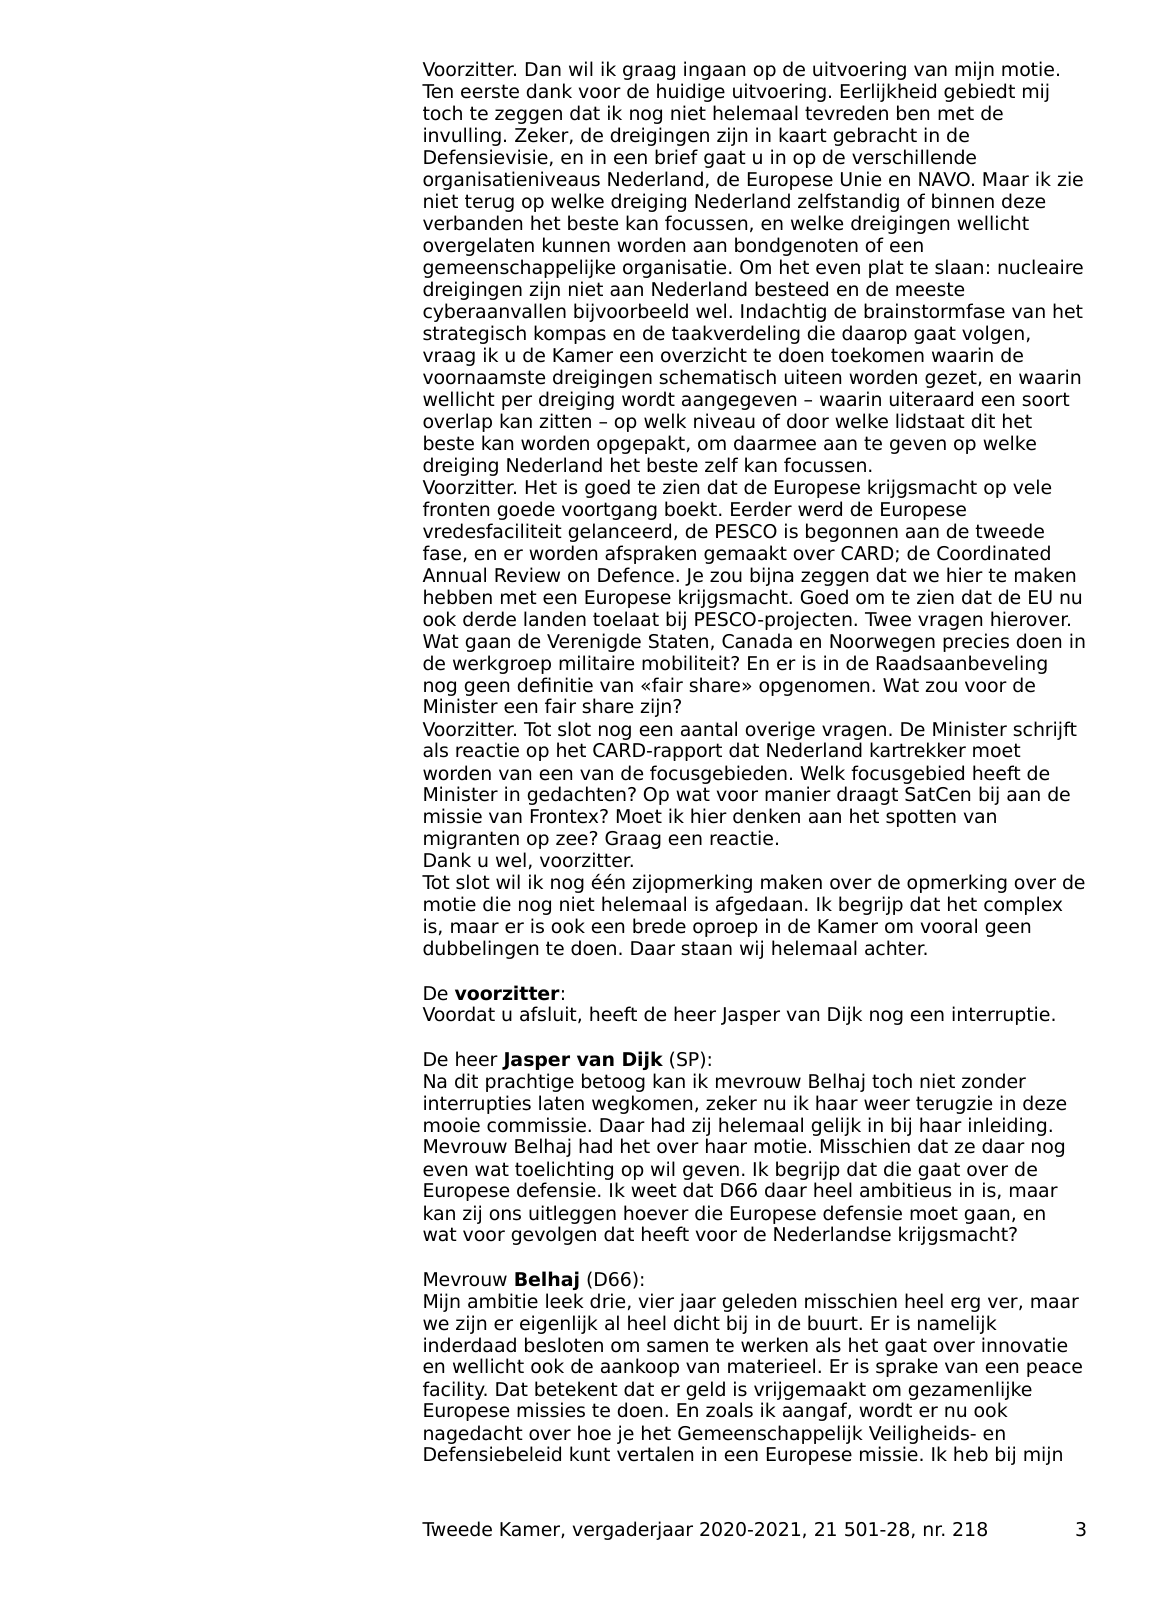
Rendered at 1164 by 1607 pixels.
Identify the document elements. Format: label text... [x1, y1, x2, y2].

text Voorzitter. Dan wil ik graag ingaan op de uitvoering van mijn motie. Ten eerste dank voor de huidige uitvoering. Eerlijkheid gebiedt mij toch te zeggen dat ik nog niet helemaal tevreden ben met de invulling. Zeker, de dreigingen zijn in kaart gebracht in de Defensievisie, en in een brief gaat u in op de verschillende organisatieniveaus Nederland, de Europese Unie en NAVO. Maar ik zie niet terug op welke dreiging Nederland zelfstandig of binnen deze verbanden het beste kan focussen, en welke dreigingen wellicht overgelaten kunnen worden aan bondgenoten of een gemeenschappelijke organisatie. Om het even plat te slaan: nucleaire dreigingen zijn niet aan Nederland besteed en de meeste cyberaanvallen bijvoorbeeld wel. Indachtig de brainstormfase van het strategisch kompas en de taakverdeling die daarop gaat volgen, vraag ik u de Kamer een overzicht te doen toekomen waarin de voornaamste dreigingen schematisch uiteen worden gezet, en waarin wellicht per dreiging wordt aangegeven – waarin uiteraard een soort overlap kan zitten – op welk niveau of door welke lidstaat dit het beste kan worden opgepakt, om daarmee aan te geven op welke dreiging Nederland het beste zelf kan focussen. [422, 59, 1087, 477]
text Mevrouw Belhaj (D66): [422, 1268, 1087, 1291]
text Na dit prachtige betoog kan ik mevrouw Belhaj toch niet zonder interrupties laten wegkomen, zeker nu ik haar weer terugzie in deze mooie commissie. Daar had zij helemaal gelijk in bij haar inleiding. [422, 1071, 1087, 1136]
text Voorzitter. Het is goed te zien dat de Europese krijgsmacht op vele fronten goede voortgang boekt. Eerder werd de Europese vredesfaciliteit gelanceerd, de PESCO is begonnen aan de tweede fase, en er worden afspraken gemaakt over CARD; de Coordinated Annual Review on Defence. Je zou bijna zeggen dat we hier te maken hebben met een Europese krijgsmacht. Goed om te zien dat de EU nu ook derde landen toelaat bij PESCO-projecten. Twee vragen hierover. Wat gaan de Verenigde Staten, Canada en Noorwegen precies doen in de werkgroep militaire mobiliteit? En er is in de Raadsaanbeveling nog geen definitie van «fair share» opgenomen. Wat zou voor de Minister een fair share zijn? [422, 477, 1087, 718]
text Mijn ambitie leek drie, vier jaar geleden misschien heel erg ver, maar we zijn er eigenlijk al heel dicht bij in de buurt. Er is namelijk inderdaad besloten om samen te werken als het gaat over innovatie en wellicht ook de aankoop van materieel. Er is sprake van een peace facility. Dat betekent dat er geld is vrijgemaakt om gezamenlijke Europese missies te doen. En zoals ik aangaf, wordt er nu ook nagedacht over hoe je het Gemeenschappelijk Veiligheids- en Defensiebeleid kunt vertalen in een Europese missie. Ik heb bij mijn [422, 1291, 1087, 1466]
text Tot slot wil ik nog één zijopmerking maken over de opmerking over de motie die nog niet helemaal is afgedaan. Ik begrijp dat het complex is, maar er is ook een brede oproep in de Kamer om vooral geen dubbelingen te doen. Daar staan wij helemaal achter. [422, 872, 1087, 960]
text Voordat u afsluit, heeft de heer Jasper van Dijk nog een interruptie. [422, 1004, 1087, 1026]
text De voorzitter: [422, 982, 1087, 1004]
text De heer Jasper van Dijk (SP): [422, 1048, 1087, 1071]
text Dank u wel, voorzitter. [422, 850, 1087, 872]
text Voorzitter. Tot slot nog een aantal overige vragen. De Minister schrijft als reactie op het CARD-rapport dat Nederland kartrekker moet worden van een van de focusgebieden. Welk focusgebied heeft de Minister in gedachten? Op wat voor manier draagt SatCen bij aan de missie van Frontex? Moet ik hier denken aan het spotten van migranten op zee? Graag een reactie. [422, 718, 1087, 850]
text Mevrouw Belhaj had het over haar motie. Misschien dat ze daar nog even wat toelichting op wil geven. Ik begrijp dat die gaat over de Europese defensie. Ik weet dat D66 daar heel ambitieus in is, maar kan zij ons uitleggen hoever die Europese defensie moet gaan, en wat voor gevolgen dat heeft voor de Nederlandse krijgsmacht? [422, 1136, 1087, 1246]
